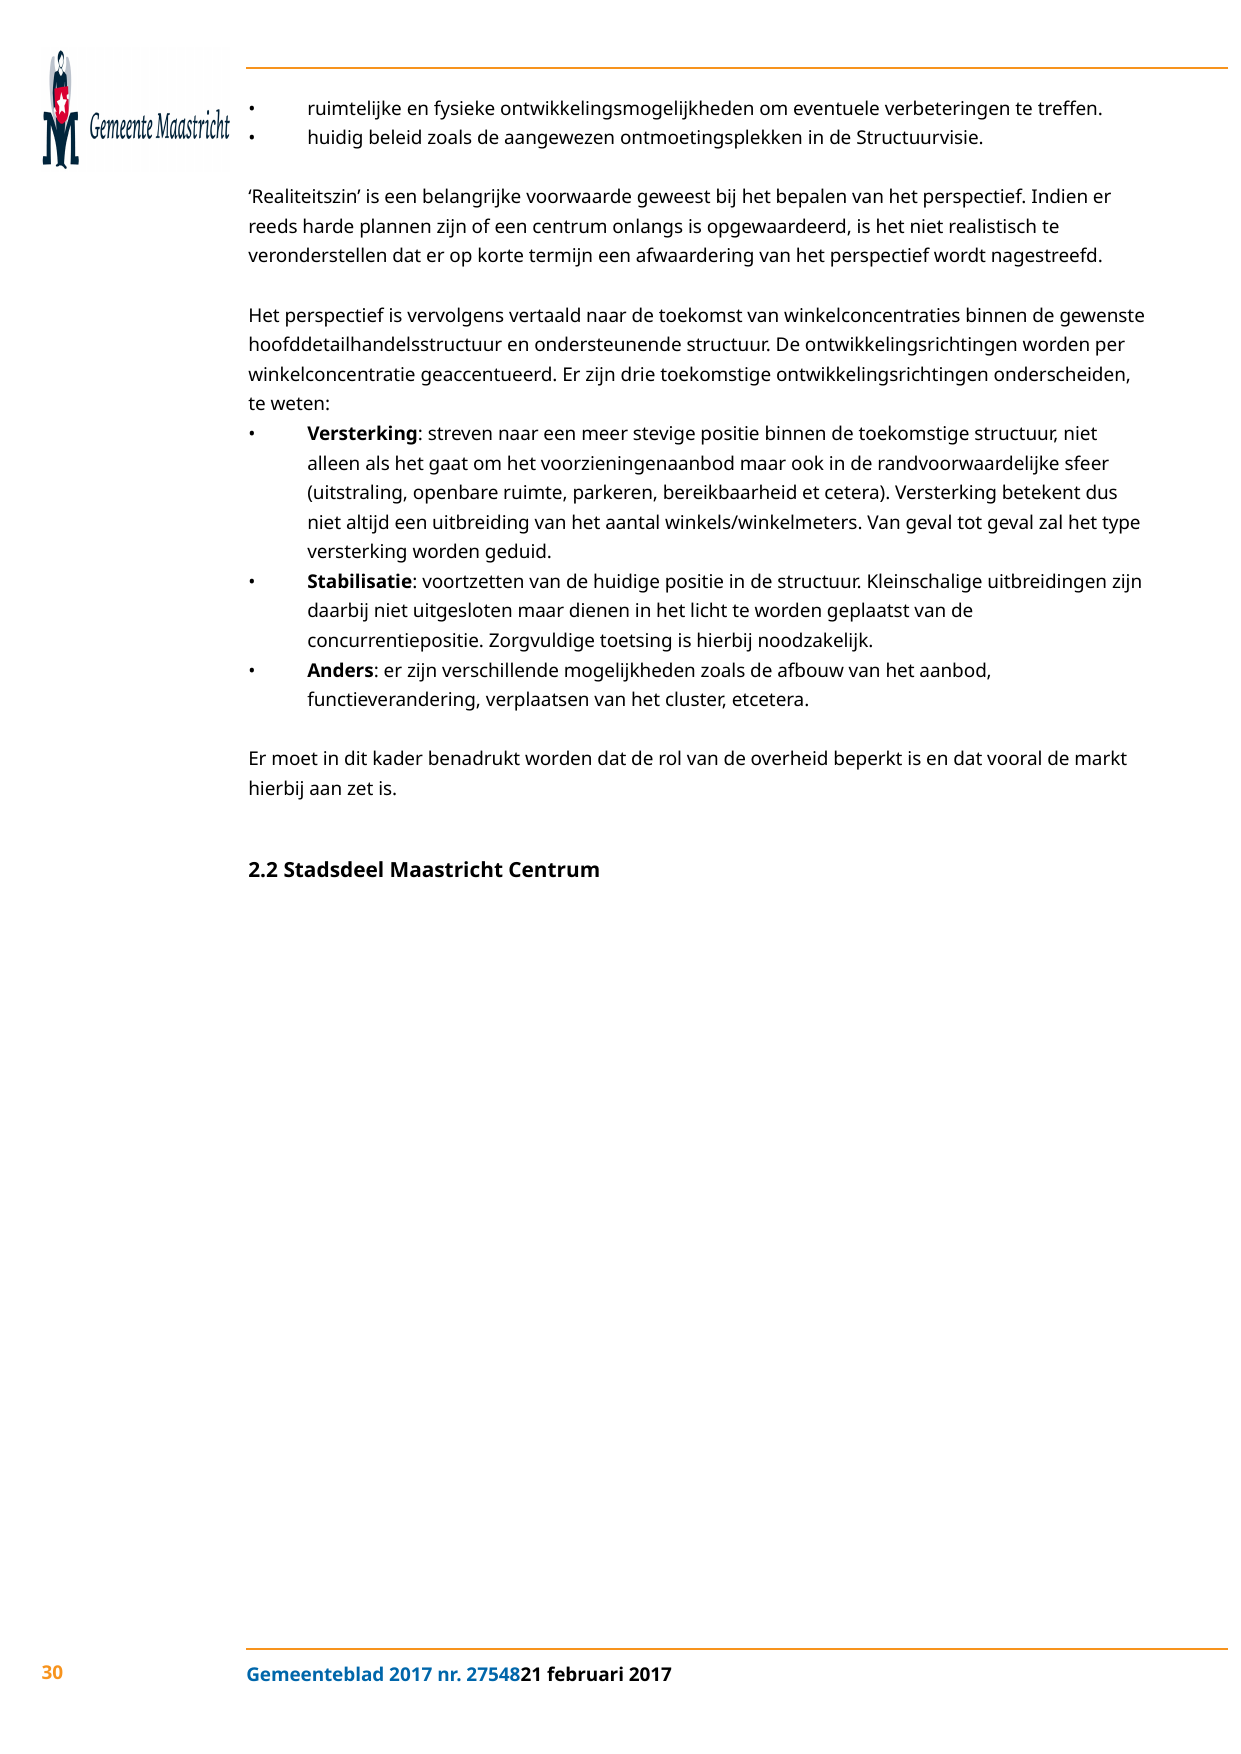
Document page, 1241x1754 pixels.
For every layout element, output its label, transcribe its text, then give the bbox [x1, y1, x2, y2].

list ruimtelijke en fysieke ontwikkelingsmogelijkheden om eventuele verbeteringen te treffen. [248, 95, 1152, 121]
text Er moet in dit kader benadrukt worden dat de rol van de overheid beperkt is en dat vooral de markt hierbij aan zet is. [248, 746, 1152, 801]
list Stabilisatie: voortzetten van de huidige positie in de structuur. Kleinschalige uitbreidingen zijn daarbij niet uitgesloten maar dienen in het licht te worden geplaatst van de concurrentiepositie. Zorgvuldige toetsing is hierbij noodzakelijk. [248, 568, 1152, 653]
list Versterking: streven naar een meer stevige positie binnen de toekomstige structuur, niet alleen als het gaat om het voorzieningenaanbod maar ook in de randvoorwaardelijke sfeer (uitstraling, openbare ruimte, parkeren, bereikbaarheid et cetera). Versterking betekent dus niet altijd een uitbreiding van het aantal winkels/winkelmeters. Van geval tot geval zal het type versterking worden geduid. [248, 420, 1152, 564]
text 2.2 Stadsdeel Maastricht Centrum [248, 855, 1152, 884]
text ‘Realiteitszin’ is een belangrijke voorwaarde geweest bij het bepalen van het perspectief. Indien er reeds harde plannen zijn of een centrum onlangs is opgewaardeerd, is het niet realistisch te veronderstellen dat er op korte termijn een afwaardering van het perspectief wordt nagestreefd. [248, 183, 1152, 268]
list Anders: er zijn verschillende mogelijkheden zoals de afbouw van het aanbod, functieverandering, verplaatsen van het cluster, etcetera. [248, 657, 1152, 712]
list huidig beleid zoals de aangewezen ontmoetingsplekken in de Structuurvisie. [248, 124, 1152, 150]
picture [41, 47, 231, 172]
text Het perspectief is vervolgens vertaald naar de toekomst van winkelconcentraties binnen de gewenste hoofddetailhandelsstructuur en ondersteunende structuur. De ontwikkelingsrichtingen worden per winkelconcentratie geaccentueerd. Er zijn drie toekomstige ontwikkelingsrichtingen onderscheiden, te weten: [248, 302, 1152, 416]
